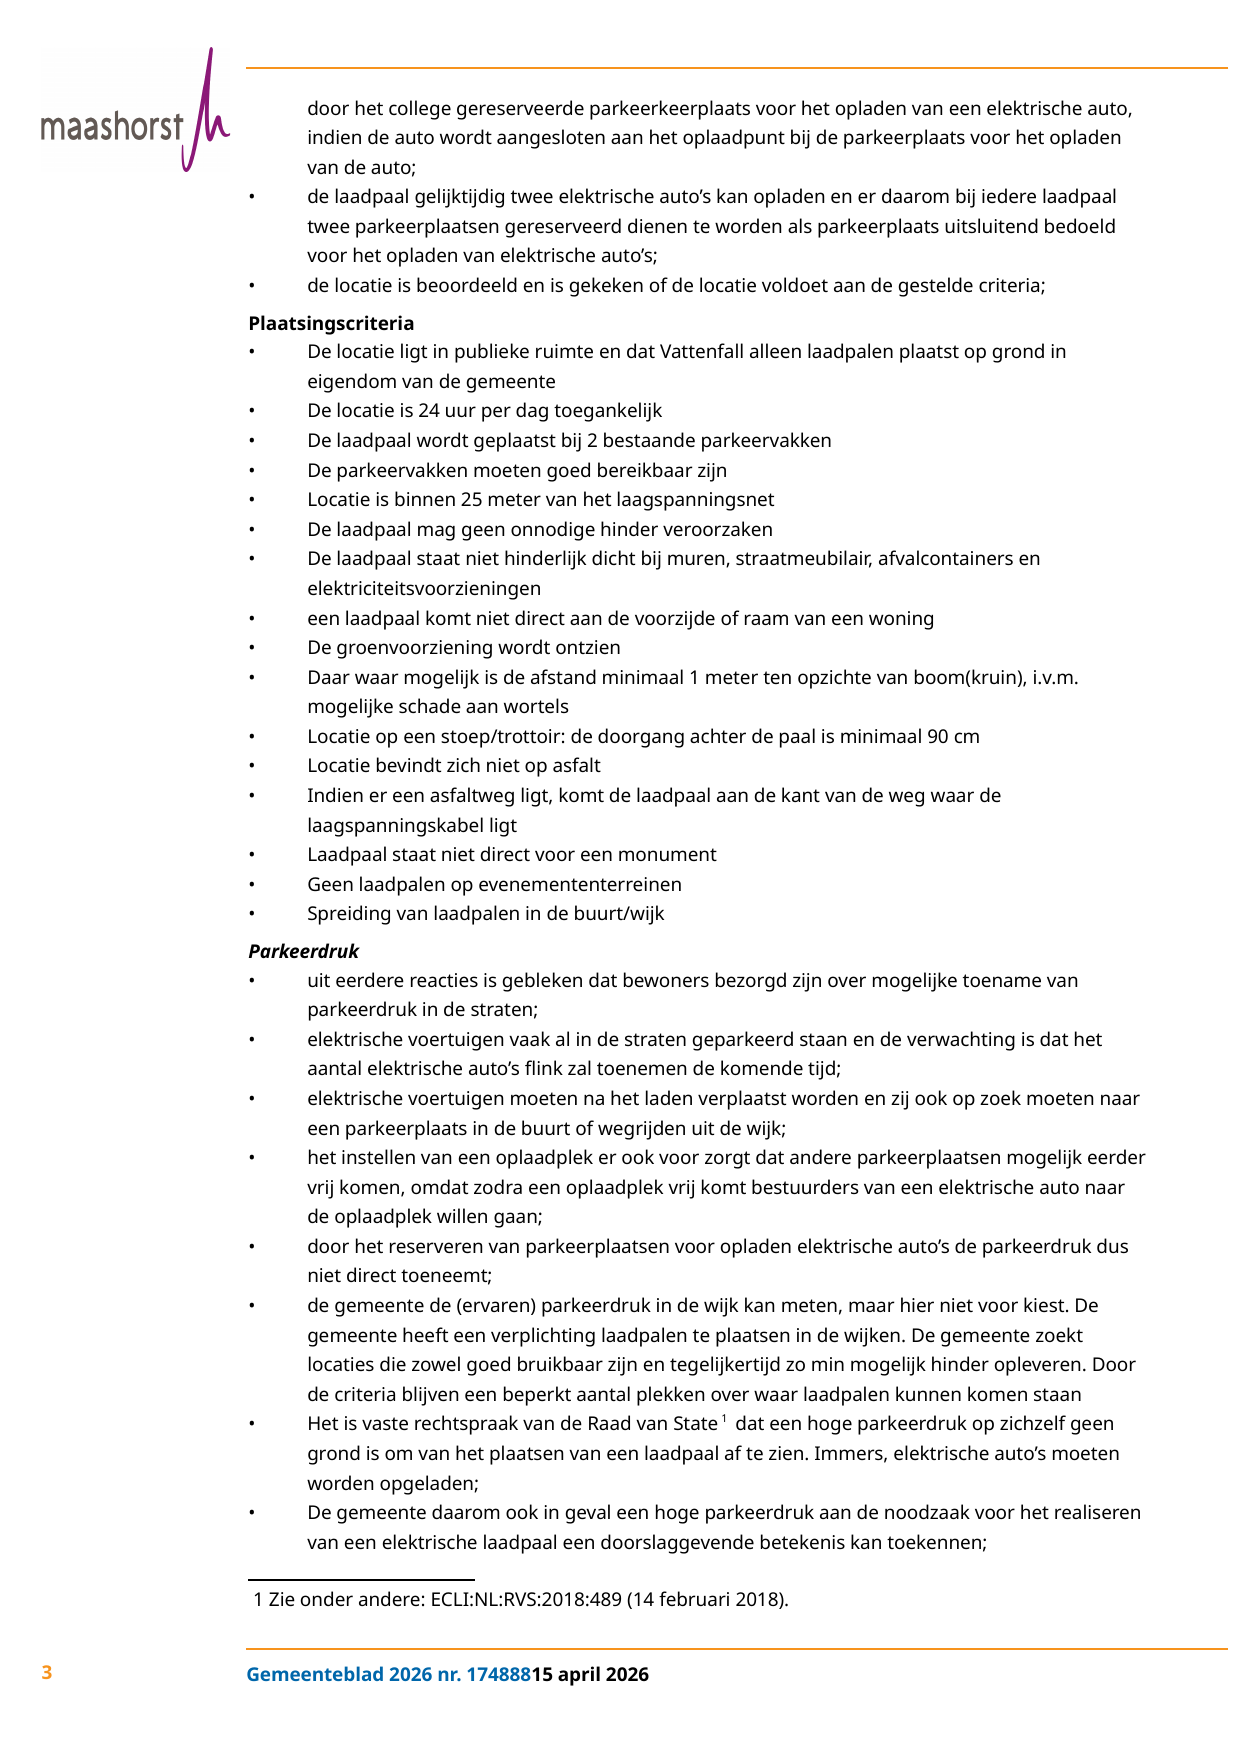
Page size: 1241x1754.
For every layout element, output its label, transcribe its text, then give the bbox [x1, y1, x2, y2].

picture [41, 47, 231, 172]
list Locatie is binnen 25 meter van het laagspanningsnet [248, 486, 1152, 512]
list een laadpaal komt niet direct aan de voorzijde of raam van een woning [248, 605, 1152, 631]
list de locatie is beoordeeld en is gekeken of de locatie voldoet aan de gestelde criteria; [248, 272, 1152, 298]
list Zie onder andere: ECLI:NL:RVS:2018:489 (14 februari 2018). [248, 1586, 1152, 1612]
list Het is vaste rechtspraak van de Raad van State dat een hoge parkeerdruk op zichzelf geen grond is om van het plaatsen van een laadpaal af te zien. Immers, elektrische auto’s moeten worden opgeladen; [248, 1411, 1152, 1496]
list Spreiding van laadpalen in de buurt/wijk [248, 901, 1152, 926]
list Daar waar mogelijk is de afstand minimaal 1 meter ten opzichte van boom(kruin), i.v.m. mogelijke schade aan wortels [248, 664, 1152, 719]
list Geen laadpalen op evenemententerreinen [248, 871, 1152, 897]
list De laadpaal wordt geplaatst bij 2 bestaande parkeervakken [248, 427, 1152, 453]
list elektrische voertuigen moeten na het laden verplaatst worden en zij ook op zoek moeten naar een parkeerplaats in de buurt of wegrijden uit de wijk; [248, 1085, 1152, 1141]
list Locatie bevindt zich niet op asfalt [248, 753, 1152, 778]
list De laadpaal mag geen onnodige hinder veroorzaken [248, 516, 1152, 542]
list De laadpaal staat niet hinderlijk dicht bij muren, straatmeubilair, afvalcontainers en elektriciteitsvoorzieningen [248, 546, 1152, 601]
list De groenvoorziening wordt ontzien [248, 634, 1152, 660]
list de gemeente de (ervaren) parkeerdruk in de wijk kan meten, maar hier niet voor kiest. De gemeente heeft een verplichting laadpalen te plaatsen in de wijken. De gemeente zoekt locaties die zowel goed bruikbaar zijn en tegelijkertijd zo min mogelijk hinder opleveren. Door de criteria blijven een beperkt aantal plekken over waar laadpalen kunnen komen staan [248, 1292, 1152, 1407]
list De locatie is 24 uur per dag toegankelijk [248, 398, 1152, 423]
list Laadpaal staat niet direct voor een monument [248, 841, 1152, 867]
list door het reserveren van parkeerplaatsen voor opladen elektrische auto’s de parkeerdruk dus niet direct toeneemt; [248, 1233, 1152, 1288]
list Indien er een asfaltweg ligt, komt de laadpaal aan de kant van de weg waar de laagspanningskabel ligt [248, 782, 1152, 838]
list De parkeervakken moeten goed bereikbaar zijn [248, 457, 1152, 483]
text Plaatsingscriteria [248, 310, 1152, 336]
list elektrische voertuigen vaak al in de straten geparkeerd staan en de verwachting is dat het aantal elektrische auto’s flink zal toenemen de komende tijd; [248, 1026, 1152, 1081]
list De gemeente daarom ook in geval een hoge parkeerdruk aan de noodzaak voor het realiseren van een elektrische laadpaal een doorslaggevende betekenis kan toekennen; [248, 1499, 1152, 1555]
list door het college gereserveerde parkeerkeerplaats voor het opladen van een elektrische auto, indien de auto wordt aangesloten aan het oplaadpunt bij de parkeerplaats voor het opladen van de auto; [248, 95, 1152, 180]
list Locatie op een stoep/trottoir: de doorgang achter de paal is minimaal 90 cm [248, 723, 1152, 749]
list het instellen van een oplaadplek er ook voor zorgt dat andere parkeerplaatsen mogelijk eerder vrij komen, omdat zodra een oplaadplek vrij komt bestuurders van een elektrische auto naar de oplaadplek willen gaan; [248, 1144, 1152, 1229]
list De locatie ligt in publieke ruimte en dat Vattenfall alleen laadpalen plaatst op grond in eigendom van de gemeente [248, 338, 1152, 394]
text Parkeerdruk [248, 938, 1152, 964]
list de laadpaal gelijktijdig twee elektrische auto’s kan opladen en er daarom bij iedere laadpaal twee parkeerplaatsen gereserveerd dienen te worden als parkeerplaats uitsluitend bedoeld voor het opladen van elektrische auto’s; [248, 183, 1152, 268]
list uit eerdere reacties is gebleken dat bewoners bezorgd zijn over mogelijke toename van parkeerdruk in de straten; [248, 967, 1152, 1022]
